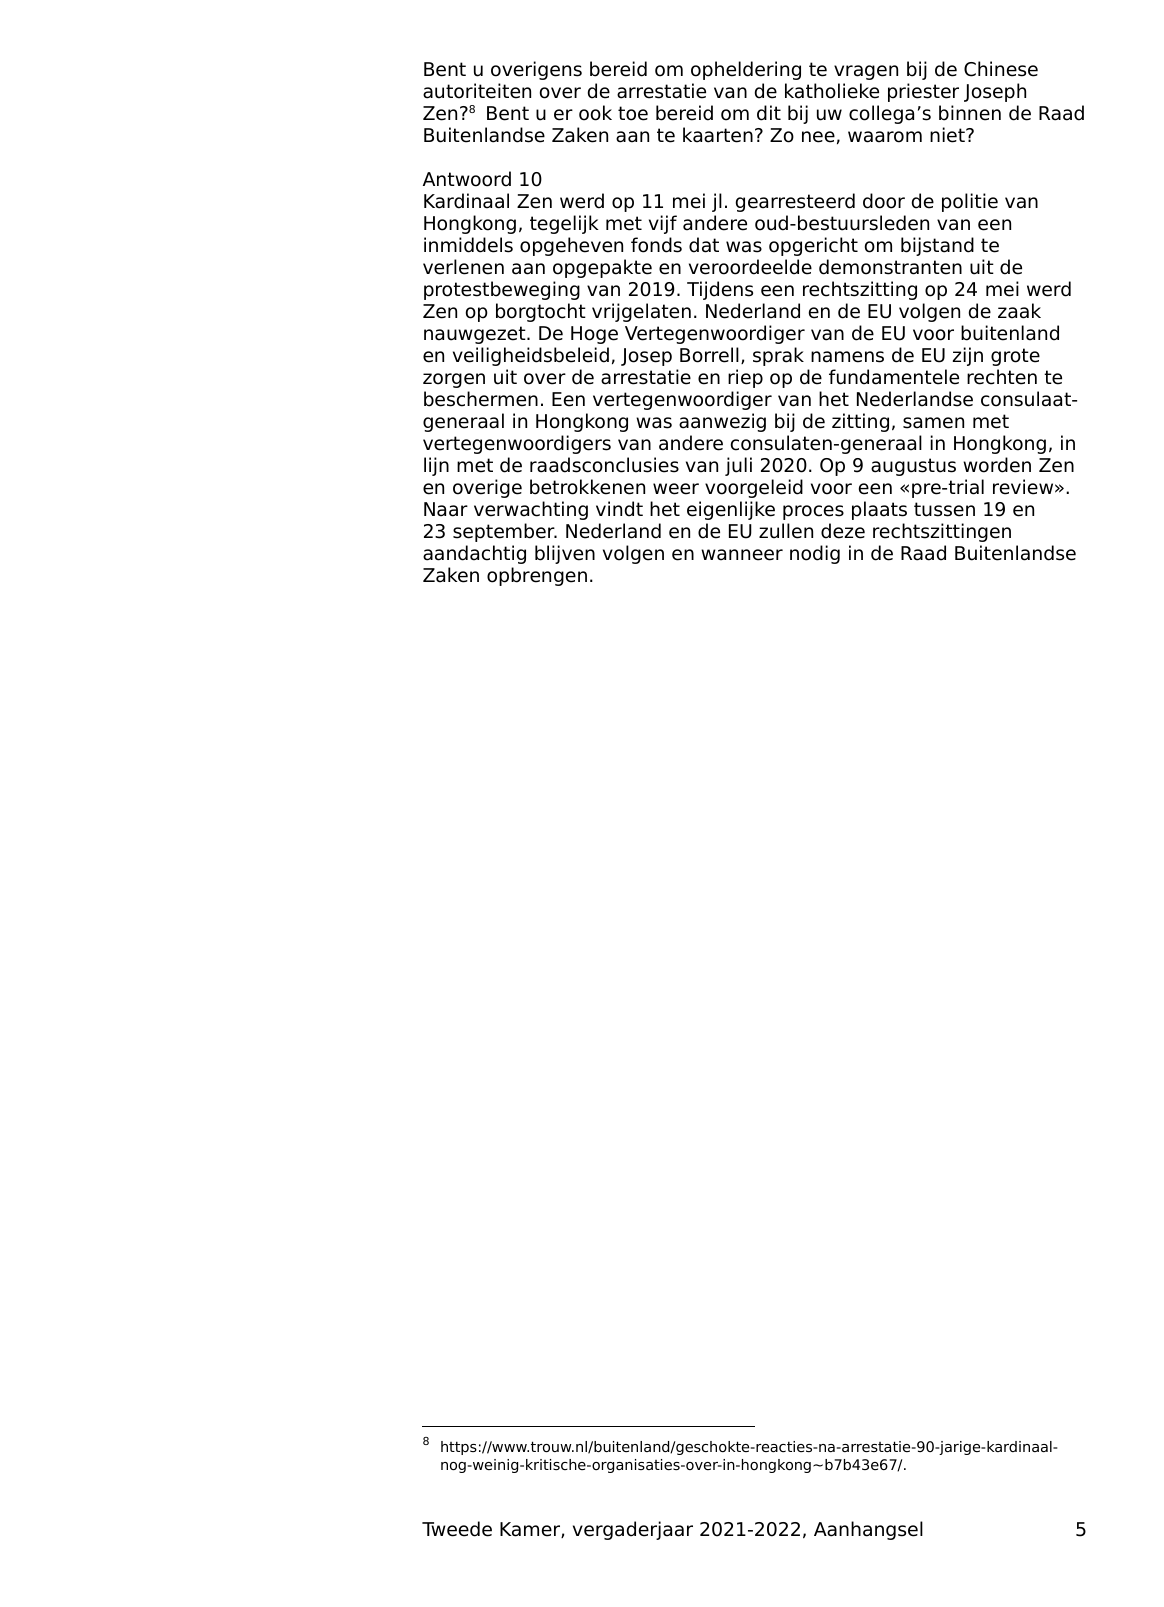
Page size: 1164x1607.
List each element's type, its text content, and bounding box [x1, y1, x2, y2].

text Antwoord 10 [422, 169, 1087, 191]
text https://www.trouw.nl/buitenland/geschokte-reacties-na-arrestatie-90-jarige-kardinaal-nog-weinig-kritische-organisaties-over-in-hongkong~b7b43e67/. [422, 1435, 1087, 1474]
text Kardinaal Zen werd op 11 mei jl. gearresteerd door de politie van Hongkong, tegelijk met vijf andere oud-bestuursleden van een inmiddels opgeheven fonds dat was opgericht om bijstand te verlenen aan opgepakte en veroordeelde demonstranten uit de protestbeweging van 2019. Tijdens een rechtszitting op 24 mei werd Zen op borgtocht vrijgelaten. Nederland en de EU volgen de zaak nauwgezet. De Hoge Vertegenwoordiger van de EU voor buitenland en veiligheidsbeleid, Josep Borrell, sprak namens de EU zijn grote zorgen uit over de arrestatie en riep op de fundamentele rechten te beschermen. Een vertegenwoordiger van het Nederlandse consulaat-generaal in Hongkong was aanwezig bij de zitting, samen met vertegenwoordigers van andere consulaten-generaal in Hongkong, in lijn met de raadsconclusies van juli 2020. Op 9 augustus worden Zen en overige betrokkenen weer voorgeleid voor een «pre-trial review». Naar verwachting vindt het eigenlijke proces plaats tussen 19 en 23 september. Nederland en de EU zullen deze rechtszittingen aandachtig blijven volgen en wanneer nodig in de Raad Buitenlandse Zaken opbrengen. [422, 191, 1087, 587]
text Bent u overigens bereid om opheldering te vragen bij de Chinese autoriteiten over de arrestatie van de katholieke priester Joseph Zen? Bent u er ook toe bereid om dit bij uw collega’s binnen de Raad Buitenlandse Zaken aan te kaarten? Zo nee, waarom niet? [422, 59, 1087, 147]
